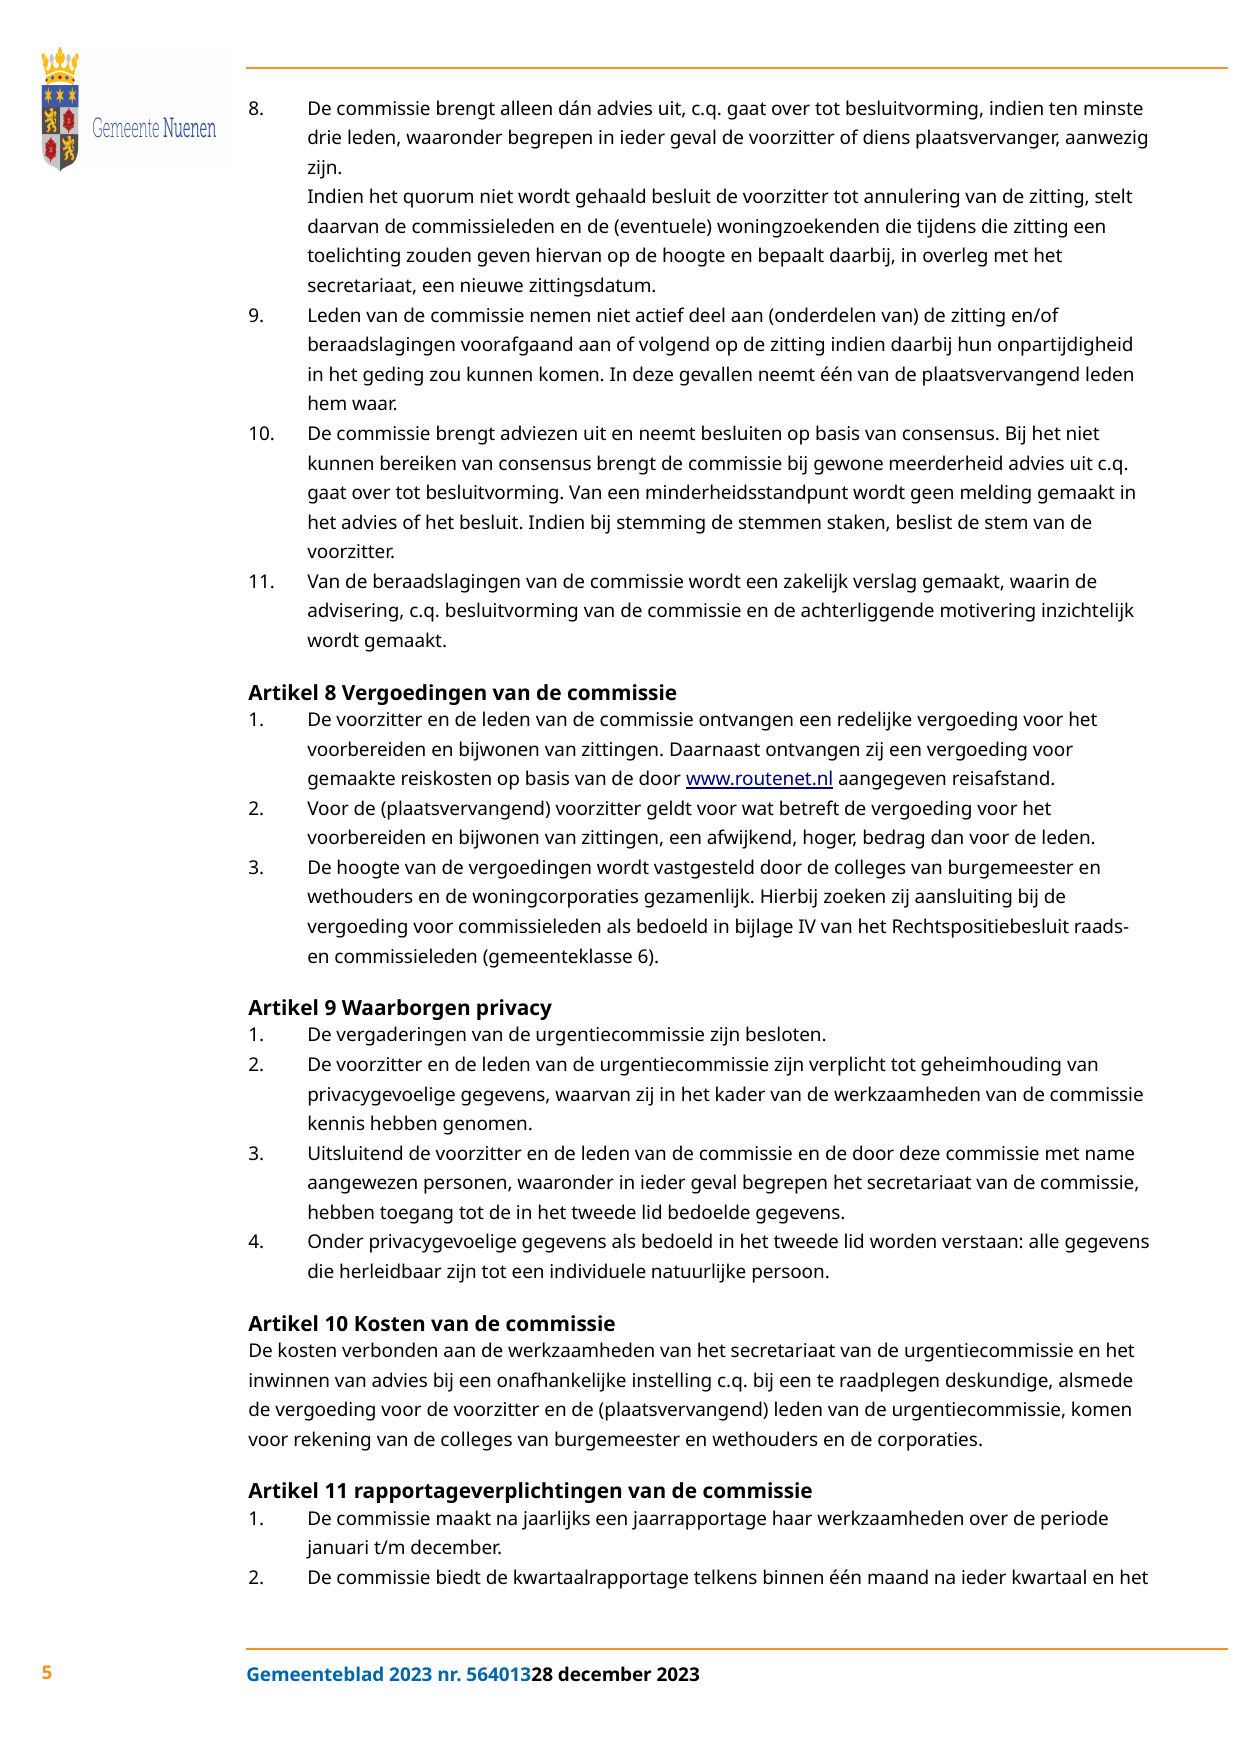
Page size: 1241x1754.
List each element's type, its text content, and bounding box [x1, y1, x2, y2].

list Uitsluitend de voorzitter en de leden van de commissie en de door deze commissie met name aangewezen personen, waaronder in ieder geval begrepen het secretariaat van de commissie, hebben toegang tot de in het tweede lid bedoelde gegevens. [248, 1140, 1152, 1225]
list De commissie brengt alleen dán advies uit, c.q. gaat over tot besluitvorming, indien ten minste drie leden, waaronder begrepen in ieder geval de voorzitter of diens plaatsvervanger, aanwezig zijn. [248, 95, 1152, 180]
text Artikel 9 Waarborgen privacy [248, 993, 1152, 1022]
text Artikel 11 rapportageverplichtingen van de commissie [248, 1476, 1152, 1505]
list De vergaderingen van de urgentiecommissie zijn besloten. [248, 1022, 1152, 1047]
picture [41, 47, 231, 172]
list Van de beraadslagingen van de commissie wordt een zakelijk verslag gemaakt, waarin de advisering, c.q. besluitvorming van de commissie en de achterliggende motivering inzichtelijk wordt gemaakt. [248, 568, 1152, 653]
list De voorzitter en de leden van de urgentiecommissie zijn verplicht tot geheimhouding van privacygevoelige gegevens, waarvan zij in het kader van de werkzaamheden van de commissie kennis hebben genomen. [248, 1051, 1152, 1136]
list De voorzitter en de leden van de commissie ontvangen een redelijke vergoeding voor het voorbereiden en bijwonen van zittingen. Daarnaast ontvangen zij een vergoeding voor gemaakte reiskosten op basis van de door www.routenet.nl aangegeven reisafstand. [248, 706, 1152, 791]
text Artikel 10 Kosten van de commissie [248, 1309, 1152, 1337]
list De commissie biedt de kwartaalrapportage telkens binnen één maand na ieder kwartaal en het [248, 1564, 1152, 1590]
text Artikel 8 Vergoedingen van de commissie [248, 678, 1152, 706]
text De kosten verbonden aan de werkzaamheden van het secretariaat van de urgentiecommissie en het inwinnen van advies bij een onafhankelijke instelling c.q. bij een te raadplegen deskundige, alsmede de vergoeding voor de voorzitter en de (plaatsvervangend) leden van de urgentiecommissie, komen voor rekening van de colleges van burgemeester en wethouders en de corporaties. [248, 1337, 1152, 1452]
list Voor de (plaatsvervangend) voorzitter geldt voor wat betreft de vergoeding voor het voorbereiden en bijwonen van zittingen, een afwijkend, hoger, bedrag dan voor de leden. [248, 795, 1152, 850]
list Leden van de commissie nemen niet actief deel aan (onderdelen van) de zitting en/of beraadslagingen voorafgaand aan of volgend op de zitting indien daarbij hun onpartijdigheid in het geding zou kunnen komen. In deze gevallen neemt één van de plaatsvervangend leden hem waar. [248, 302, 1152, 416]
list De commissie maakt na jaarlijks een jaarrapportage haar werkzaamheden over de periode januari t/m december. [248, 1505, 1152, 1560]
list De commissie brengt adviezen uit en neemt besluiten op basis van consensus. Bij het niet kunnen bereiken van consensus brengt de commissie bij gewone meerderheid advies uit c.q. gaat over tot besluitvorming. Van een minderheidsstandpunt wordt geen melding gemaakt in het advies of het besluit. Indien bij stemming de stemmen staken, beslist de stem van de voorzitter. [248, 420, 1152, 564]
list Onder privacygevoelige gegevens als bedoeld in het tweede lid worden verstaan: alle gegevens die herleidbaar zijn tot een individuele natuurlijke persoon. [248, 1229, 1152, 1284]
list De hoogte van de vergoedingen wordt vastgesteld door de colleges van burgemeester en wethouders en de woningcorporaties gezamenlijk. Hierbij zoeken zij aansluiting bij de vergoeding voor commissieleden als bedoeld in bijlage IV van het Rechtspositiebesluit raads- en commissieleden (gemeenteklasse 6). [248, 854, 1152, 968]
list Indien het quorum niet wordt gehaald besluit de voorzitter tot annulering van de zitting, stelt daarvan de commissieleden en de (eventuele) woningzoekenden die tijdens die zitting een toelichting zouden geven hiervan op de hoogte en bepaalt daarbij, in overleg met het secretariaat, een nieuwe zittingsdatum. [248, 183, 1152, 298]
